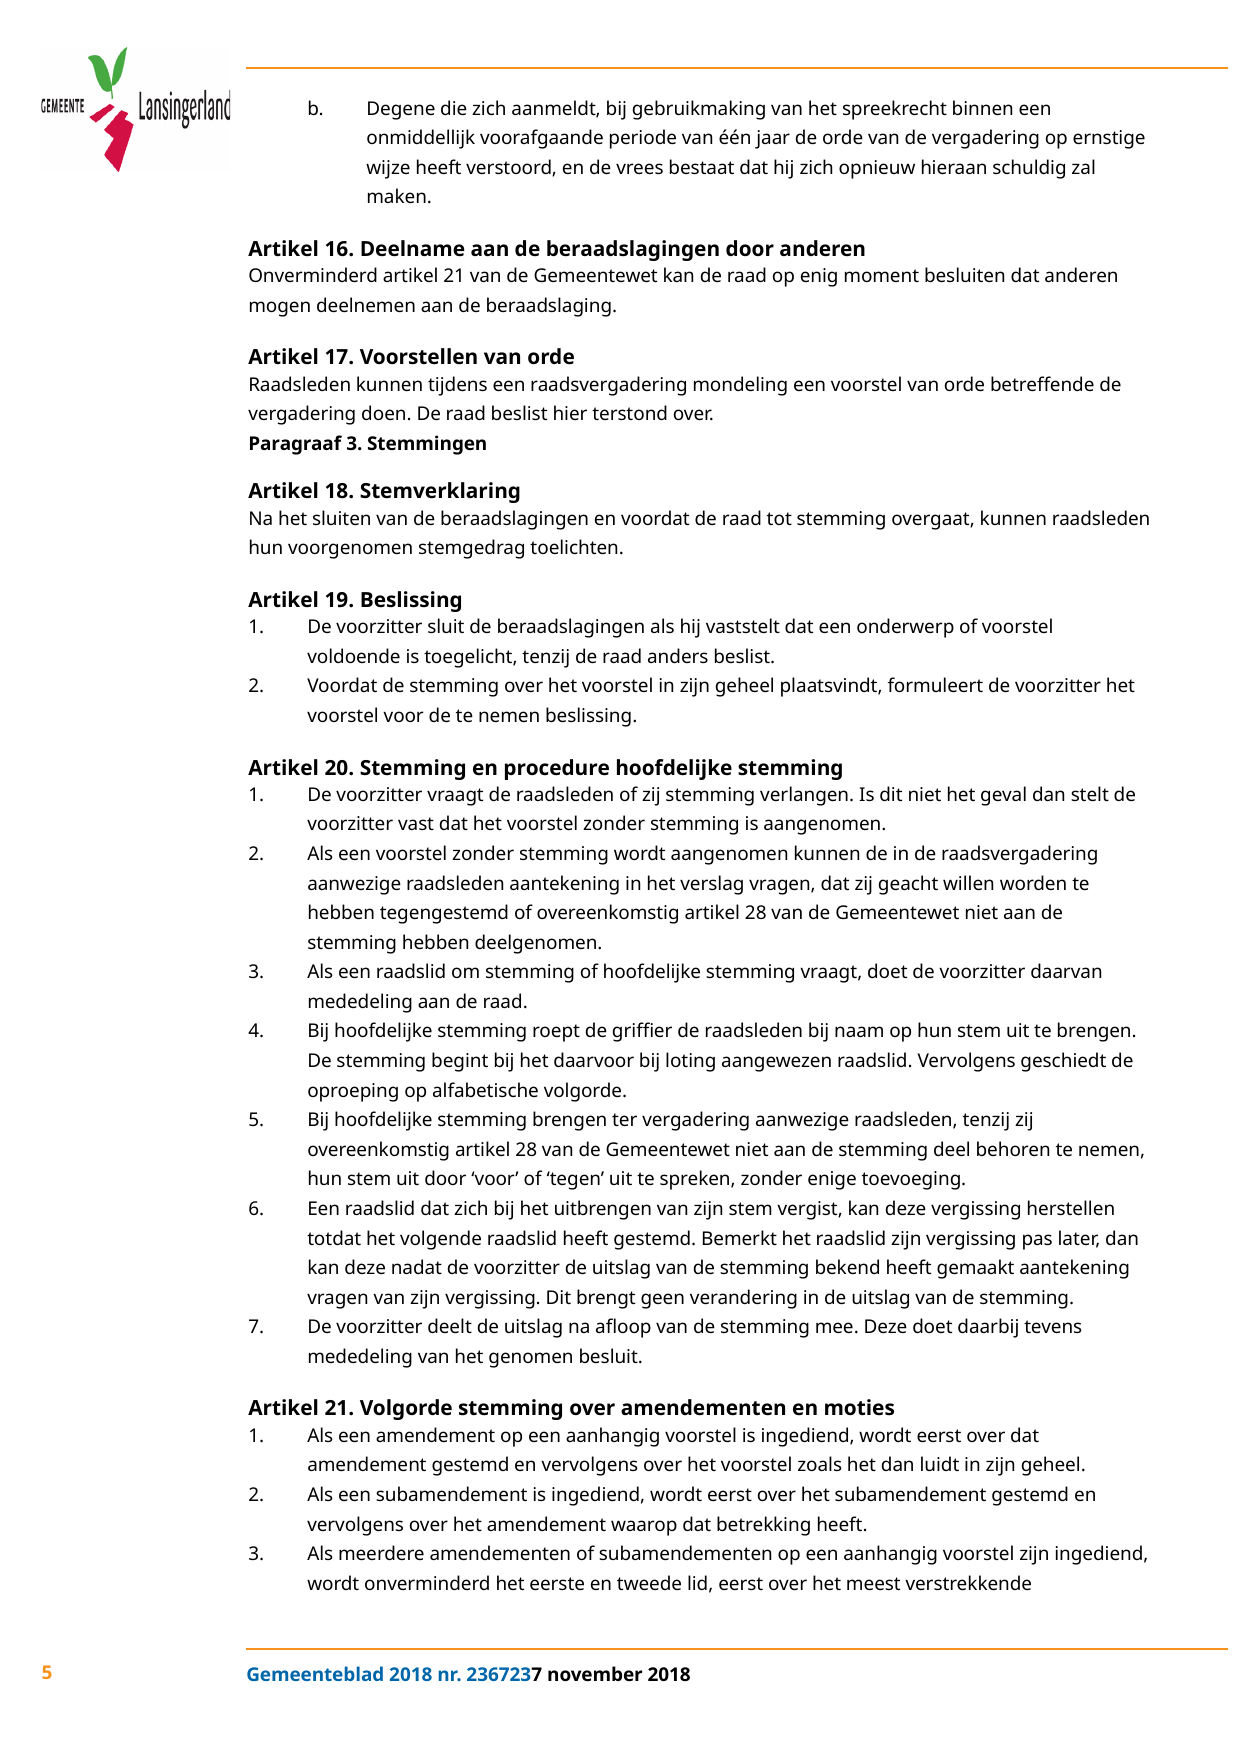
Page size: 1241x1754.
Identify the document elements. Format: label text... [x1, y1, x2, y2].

list Voordat de stemming over het voorstel in zijn geheel plaatsvindt, formuleert de voorzitter het voorstel voor de te nemen beslissing. [248, 673, 1152, 728]
text Na het sluiten van de beraadslagingen en voordat de raad tot stemming overgaat, kunnen raadsleden hun voorgenomen stemgedrag toelichten. [248, 505, 1152, 560]
text Artikel 21. Volgorde stemming over amendementen en moties [248, 1393, 1152, 1422]
text Artikel 17. Voorstellen van orde [248, 342, 1152, 371]
list De voorzitter vraagt de raadsleden of zij stemming verlangen. Is dit niet het geval dan stelt de voorzitter vast dat het voorstel zonder stemming is aangenomen. [248, 781, 1152, 836]
list Als een voorstel zonder stemming wordt aangenomen kunnen de in de raadsvergadering aanwezige raadsleden aantekening in het verslag vragen, dat zij geacht willen worden te hebben tegengestemd of overeenkomstig artikel 28 van de Gemeentewet niet aan de stemming hebben deelgenomen. [248, 840, 1152, 955]
list Degene die zich aanmeldt, bij gebruikmaking van het spreekrecht binnen een onmiddellijk voorafgaande periode van één jaar de orde van de vergadering op ernstige wijze heeft verstoord, en de vrees bestaat dat hij zich opnieuw hieraan schuldig zal maken. [307, 95, 1152, 209]
list Als een subamendement is ingediend, wordt eerst over het subamendement gestemd en vervolgens over het amendement waarop dat betrekking heeft. [248, 1481, 1152, 1536]
text Onverminderd artikel 21 van de Gemeentewet kan de raad op enig moment besluiten dat anderen mogen deelnemen aan de beraadslaging. [248, 262, 1152, 318]
list De voorzitter sluit de beraadslagingen als hij vaststelt dat een onderwerp of voorstel voldoende is toegelicht, tenzij de raad anders beslist. [248, 613, 1152, 669]
list Als een raadslid om stemming of hoofdelijke stemming vraagt, doet de voorzitter daarvan mededeling aan de raad. [248, 958, 1152, 1014]
list Als een amendement op een aanhangig voorstel is ingediend, wordt eerst over dat amendement gestemd en vervolgens over het voorstel zoals het dan luidt in zijn geheel. [248, 1422, 1152, 1477]
text Artikel 20. Stemming en procedure hoofdelijke stemming [248, 753, 1152, 781]
text Raadsleden kunnen tijdens een raadsvergadering mondeling een voorstel van orde betreffende de vergadering doen. De raad beslist hier terstond over. [248, 371, 1152, 426]
text Artikel 16. Deelname aan de beraadslagingen door anderen [248, 234, 1152, 262]
list Als meerdere amendementen of subamendementen op een aanhangig voorstel zijn ingediend, wordt onverminderd het eerste en tweede lid, eerst over het meest verstrekkende [248, 1540, 1152, 1596]
list Een raadslid dat zich bij het uitbrengen van zijn stem vergist, kan deze vergissing herstellen totdat het volgende raadslid heeft gestemd. Bemerkt het raadslid zijn vergissing pas later, dan kan deze nadat de voorzitter de uitslag van de stemming bekend heeft gemaakt aantekening vragen van zijn vergissing. Dit brengt geen verandering in de uitslag van de stemming. [248, 1195, 1152, 1310]
text Paragraaf 3. Stemmingen [248, 430, 1152, 456]
picture [41, 47, 231, 172]
list Bij hoofdelijke stemming roept de griffier de raadsleden bij naam op hun stem uit te brengen. De stemming begint bij het daarvoor bij loting aangewezen raadslid. Vervolgens geschiedt de oproeping op alfabetische volgorde. [248, 1018, 1152, 1103]
list De voorzitter deelt de uitslag na afloop van de stemming mee. Deze doet daarbij tevens mededeling van het genomen besluit. [248, 1313, 1152, 1369]
list Bij hoofdelijke stemming brengen ter vergadering aanwezige raadsleden, tenzij zij overeenkomstig artikel 28 van de Gemeentewet niet aan de stemming deel behoren te nemen, hun stem uit door ‘voor’ of ‘tegen’ uit te spreken, zonder enige toevoeging. [248, 1106, 1152, 1191]
text Artikel 18. Stemverklaring [248, 477, 1152, 505]
text Artikel 19. Beslissing [248, 585, 1152, 613]
